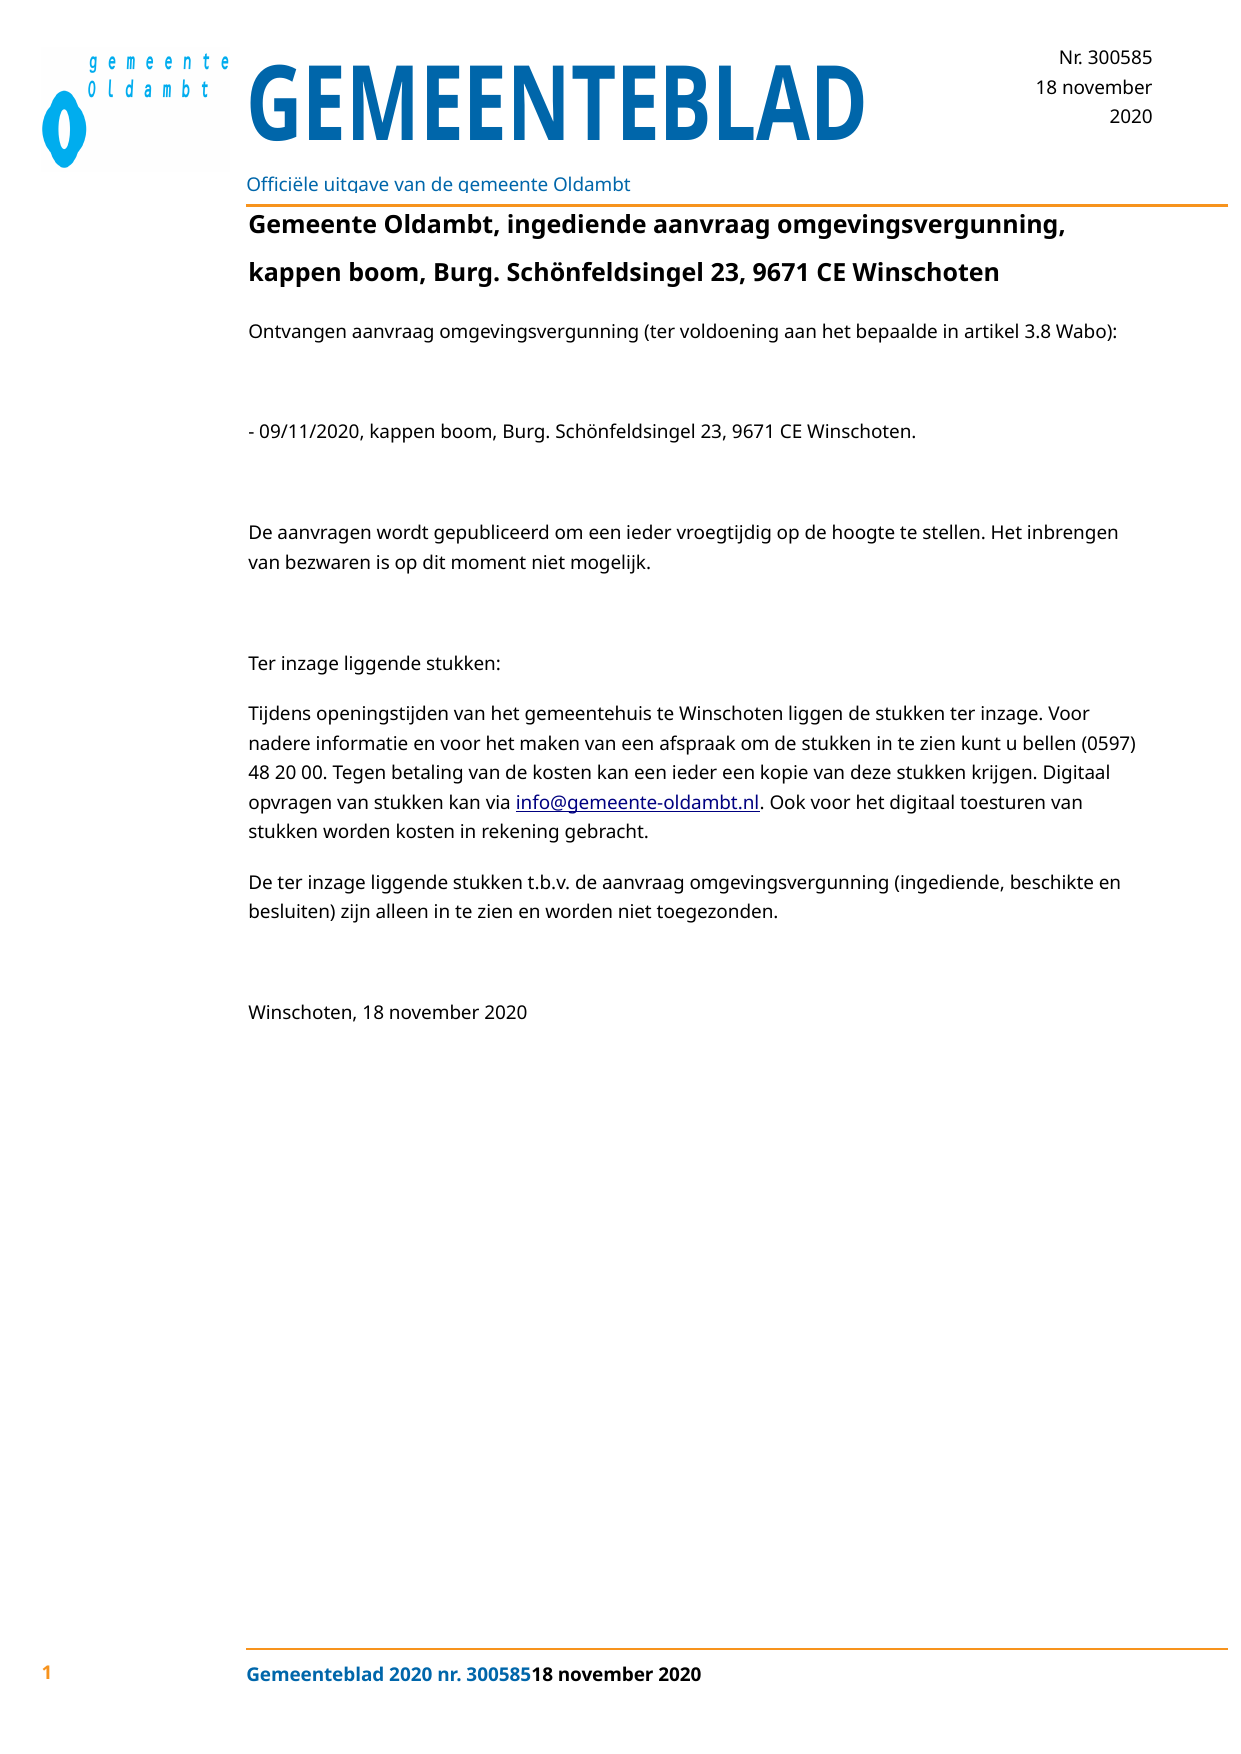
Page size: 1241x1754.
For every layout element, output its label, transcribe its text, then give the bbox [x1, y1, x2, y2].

text Winschoten, 18 november 2020 [248, 999, 1152, 1025]
text De ter inzage liggende stukken t.b.v. de aanvraag omgevingsvergunning (ingediende, beschikte en besluiten) zijn alleen in te zien en worden niet toegezonden. [248, 869, 1152, 924]
text Gemeente Oldambt, ingediende aanvraag omgevingsvergunning, kappen boom, Burg. Schönfeldsingel 23, 9671 CE Winschoten [248, 207, 1152, 288]
text - 09/11/2020, kappen boom, Burg. Schönfeldsingel 23, 9671 CE Winschoten. [248, 419, 1152, 444]
text Ontvangen aanvraag omgevingsvergunning (ter voldoening aan het bepaalde in artikel 3.8 Wabo): [248, 318, 1152, 344]
text Ter inzage liggende stukken: [248, 650, 1152, 676]
picture [41, 47, 231, 172]
text De aanvragen wordt gepubliceerd om een ieder vroegtijdig op de hoogte te stellen. Het inbrengen van bezwaren is op dit moment niet mogelijk. [248, 519, 1152, 575]
text Tijdens openingstijden van het gemeentehuis te Winschoten liggen de stukken ter inzage. Voor nadere informatie en voor het maken van een afspraak om de stukken in te zien kunt u bellen (0597) 48 20 00. Tegen betaling van de kosten kan een ieder een kopie van deze stukken krijgen. Digitaal opvragen van stukken kan via info@gemeente-oldambt.nl. Ook voor het digitaal toesturen van stukken worden kosten in rekening gebracht. [248, 700, 1152, 844]
